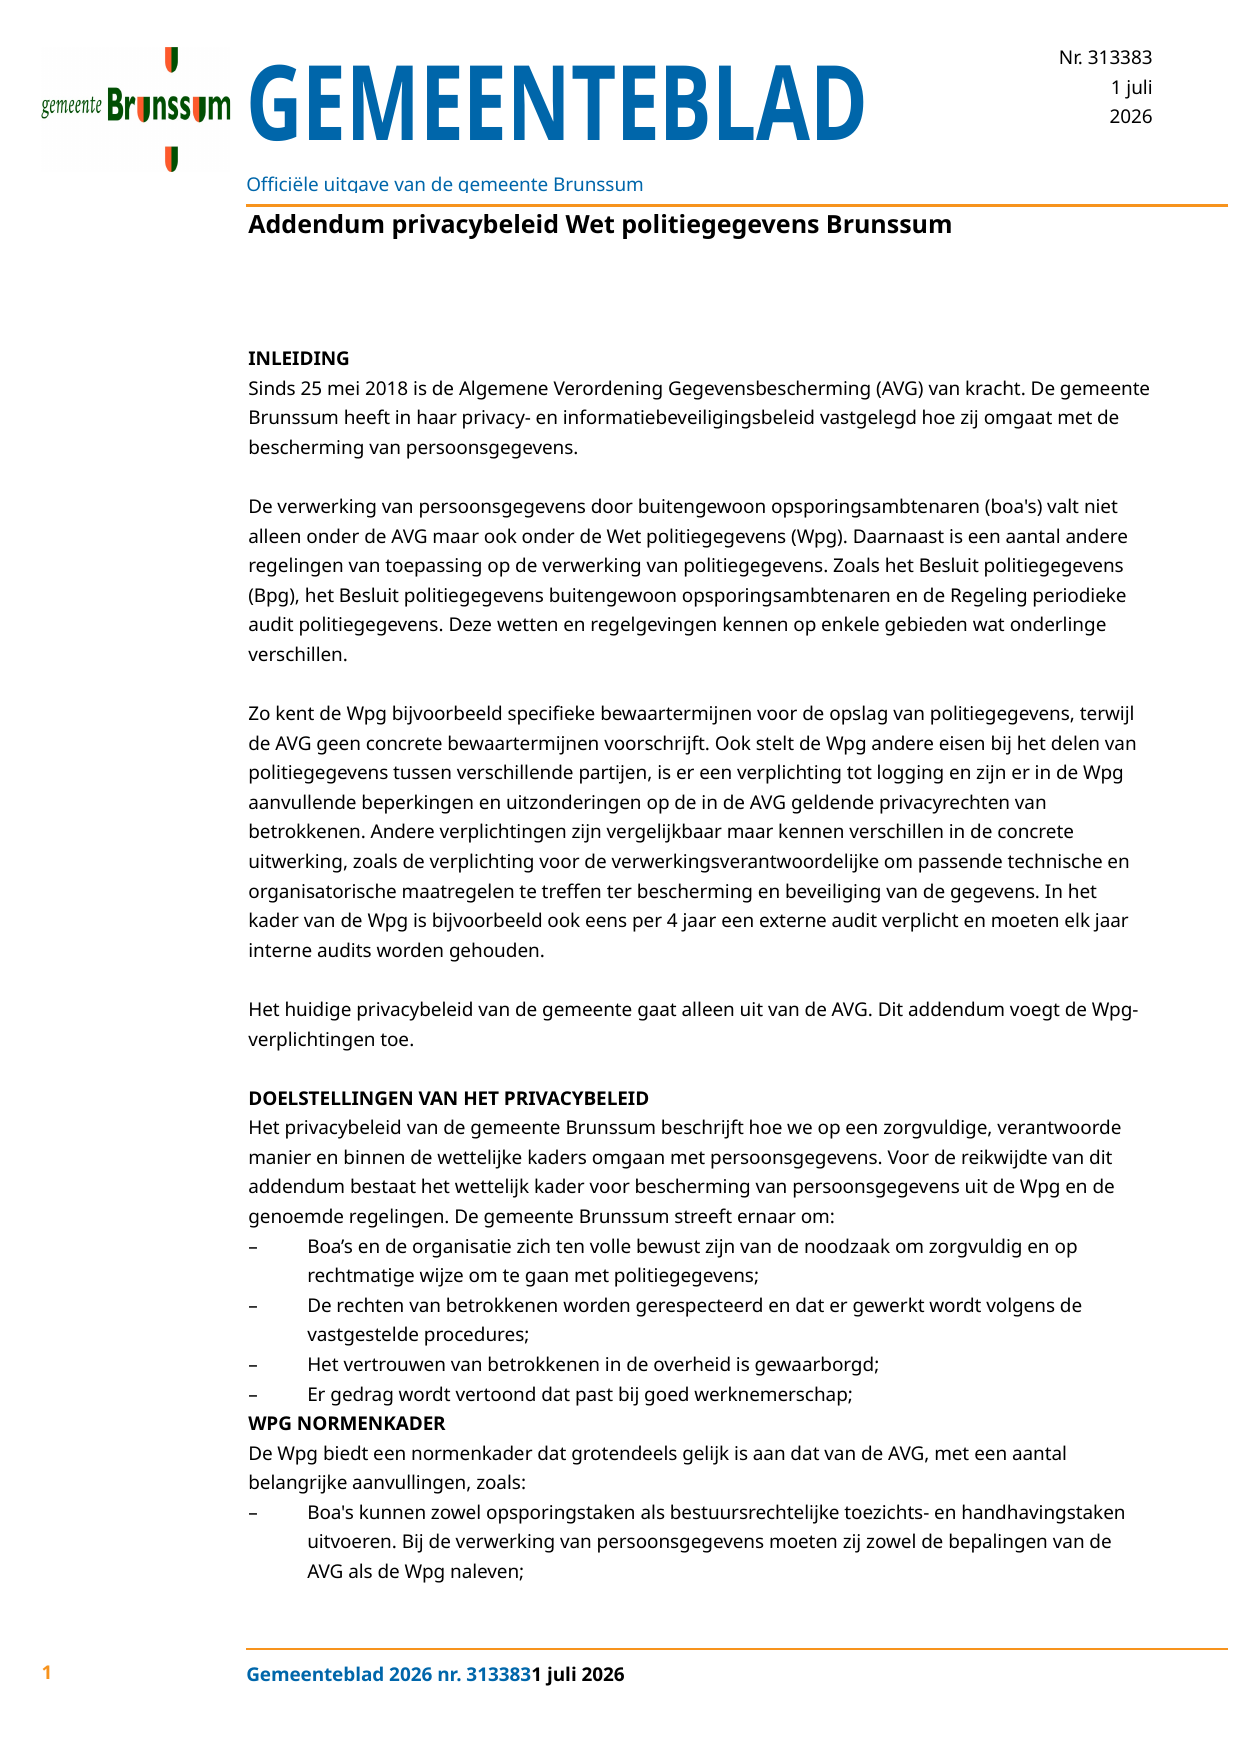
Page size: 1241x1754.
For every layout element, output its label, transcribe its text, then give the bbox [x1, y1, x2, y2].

text De Wpg biedt een normenkader dat grotendeels gelijk is aan dat van de AVG, met een aantal belangrijke aanvullingen, zoals: [248, 1440, 1152, 1495]
text Addendum privacybeleid Wet politiegegevens Brunssum [248, 207, 1152, 241]
list De rechten van betrokkenen worden gerespecteerd en dat er gewerkt wordt volgens de vastgestelde procedures; [248, 1292, 1152, 1347]
list Het vertrouwen van betrokkenen in de overheid is gewaarborgd; [248, 1351, 1152, 1377]
text INLEIDING [248, 345, 1152, 371]
text Sinds 25 mei 2018 is de Algemene Verordening Gegevensbescherming (AVG) van kracht. De gemeente Brunssum heeft in haar privacy- en informatiebeveiligingsbeleid vastgelegd hoe zij omgaat met de bescherming van persoonsgegevens. [248, 375, 1152, 460]
list Boa’s en de organisatie zich ten volle bewust zijn van de noodzaak om zorgvuldig en op rechtmatige wijze om te gaan met politiegegevens; [248, 1233, 1152, 1288]
picture [41, 47, 231, 172]
list Boa's kunnen zowel opsporingstaken als bestuursrechtelijke toezichts- en handhavingstaken uitvoeren. Bij de verwerking van persoonsgegevens moeten zij zowel de bepalingen van de AVG als de Wpg naleven; [248, 1499, 1152, 1584]
text Het privacybeleid van de gemeente Brunssum beschrijft hoe we op een zorgvuldige, verantwoorde manier en binnen de wettelijke kaders omgaan met persoonsgegevens. Voor de reikwijdte van dit addendum bestaat het wettelijk kader voor bescherming van persoonsgegevens uit de Wpg en de genoemde regelingen. De gemeente Brunssum streeft ernaar om: [248, 1114, 1152, 1229]
text Zo kent de Wpg bijvoorbeeld specifieke bewaartermijnen voor de opslag van politiegegevens, terwijl de AVG geen concrete bewaartermijnen voorschrijft. Ook stelt de Wpg andere eisen bij het delen van politiegegevens tussen verschillende partijen, is er een verplichting tot logging en zijn er in de Wpg aanvullende beperkingen en uitzonderingen op de in de AVG geldende privacyrechten van betrokkenen. Andere verplichtingen zijn vergelijkbaar maar kennen verschillen in de concrete uitwerking, zoals de verplichting voor de verwerkingsverantwoordelijke om passende technische en organisatorische maatregelen te treffen ter bescherming en beveiliging van de gegevens. In het kader van de Wpg is bijvoorbeeld ook eens per 4 jaar een externe audit verplicht en moeten elk jaar interne audits worden gehouden. [248, 700, 1152, 963]
text WPG NORMENKADER [248, 1410, 1152, 1436]
text Het huidige privacybeleid van de gemeente gaat alleen uit van de AVG. Dit addendum voegt de Wpg-verplichtingen toe. [248, 996, 1152, 1051]
text DOELSTELLINGEN VAN HET PRIVACYBELEID [248, 1085, 1152, 1111]
text De verwerking van persoonsgegevens door buitengewoon opsporingsambtenaren (boa's) valt niet alleen onder de AVG maar ook onder de Wet politiegegevens (Wpg). Daarnaast is een aantal andere regelingen van toepassing op de verwerking van politiegegevens. Zoals het Besluit politiegegevens (Bpg), het Besluit politiegegevens buitengewoon opsporingsambtenaren en de Regeling periodieke audit politiegegevens. Deze wetten en regelgevingen kennen op enkele gebieden wat onderlinge verschillen. [248, 493, 1152, 667]
list Er gedrag wordt vertoond dat past bij goed werknemerschap; [248, 1381, 1152, 1406]
